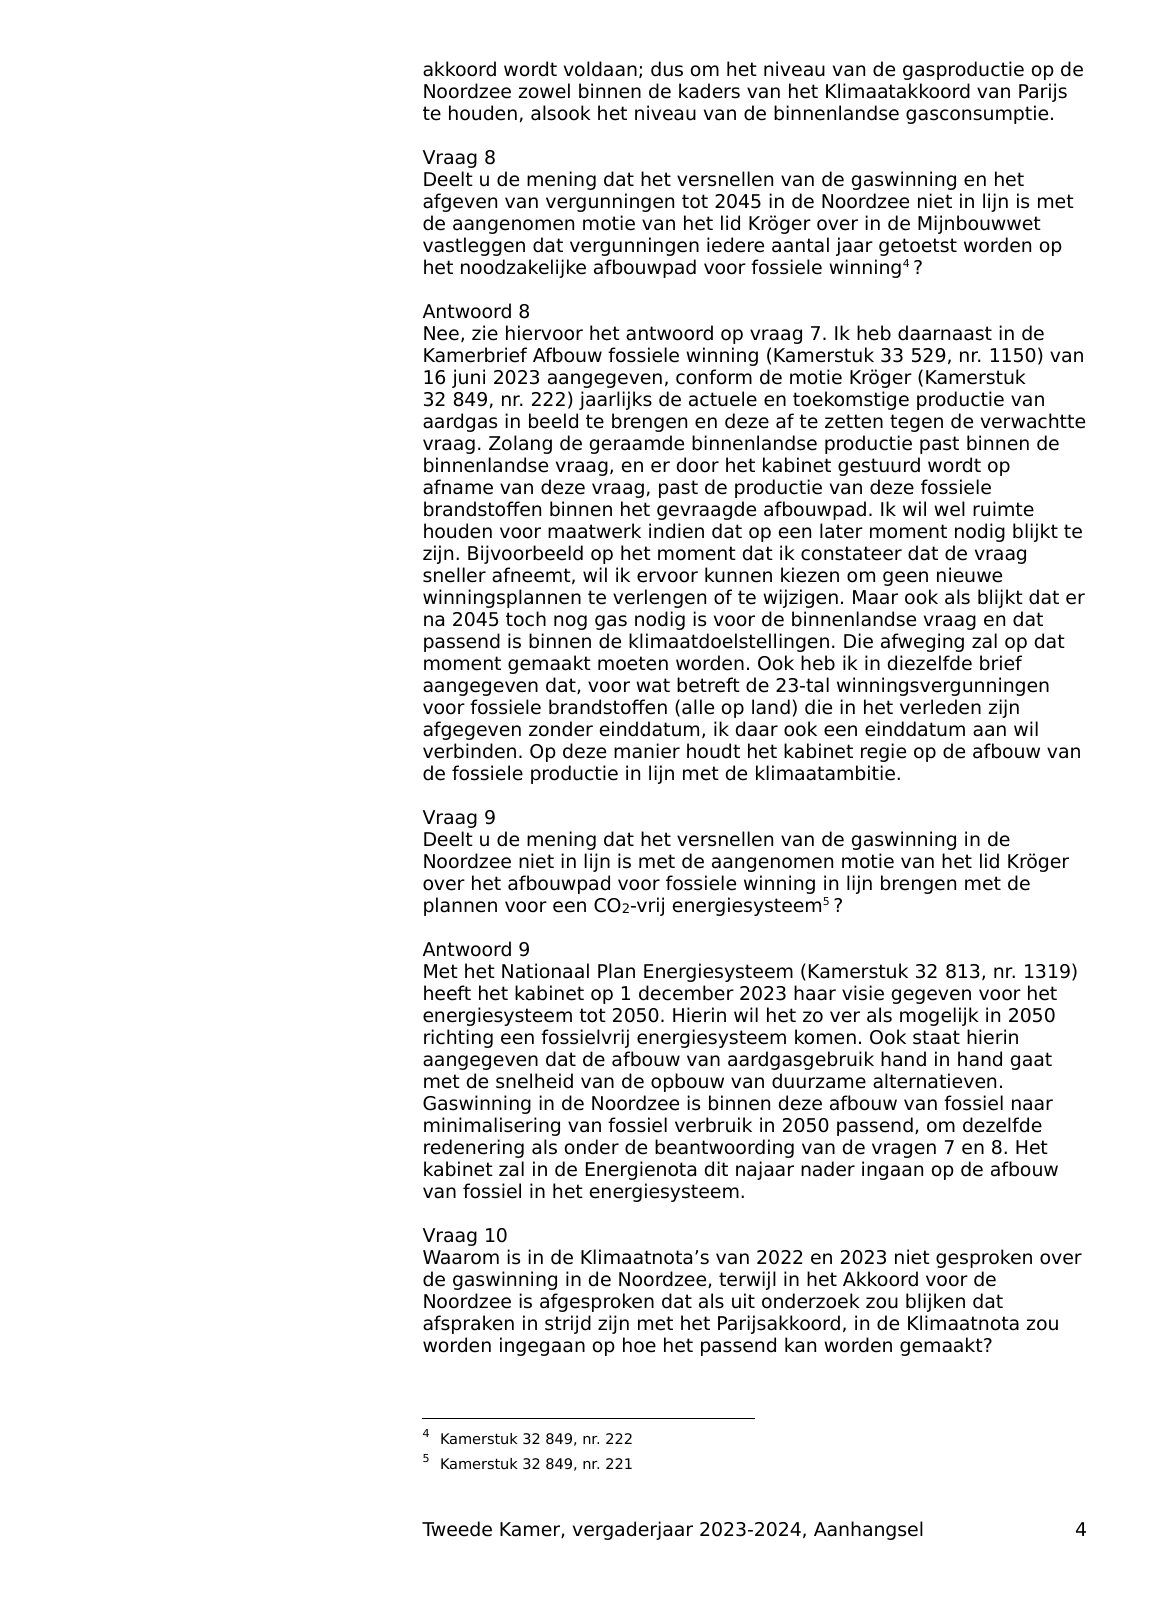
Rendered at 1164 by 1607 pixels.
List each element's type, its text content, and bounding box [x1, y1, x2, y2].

text Antwoord 9 [422, 939, 1087, 961]
text akkoord wordt voldaan; dus om het niveau van de gasproductie op de Noordzee zowel binnen de kaders van het Klimaatakkoord van Parijs te houden, alsook het niveau van de binnenlandse gasconsumptie. [422, 59, 1087, 125]
text Deelt u de mening dat het versnellen van de gaswinning en het afgeven van vergunningen tot 2045 in de Noordzee niet in lijn is met de aangenomen motie van het lid Kröger over in de Mijnbouwwet vastleggen dat vergunningen iedere aantal jaar getoetst worden op het noodzakelijke afbouwpad voor fossiele winning? [422, 169, 1087, 279]
text Kamerstuk 32 849, nr. 222 [422, 1427, 1087, 1449]
text Antwoord 8 [422, 301, 1087, 323]
text Nee, zie hiervoor het antwoord op vraag 7. Ik heb daarnaast in de Kamerbrief Afbouw fossiele winning (Kamerstuk 33 529, nr. 1150) van 16 juni 2023 aangegeven, conform de motie Kröger (Kamerstuk 32 849, nr. 222) jaarlijks de actuele en toekomstige productie van aardgas in beeld te brengen en deze af te zetten tegen de verwachtte vraag. Zolang de geraamde binnenlandse productie past binnen de binnenlandse vraag, en er door het kabinet gestuurd wordt op afname van deze vraag, past de productie van deze fossiele brandstoffen binnen het gevraagde afbouwpad. Ik wil wel ruimte houden voor maatwerk indien dat op een later moment nodig blijkt te zijn. Bijvoorbeeld op het moment dat ik constateer dat de vraag sneller afneemt, wil ik ervoor kunnen kiezen om geen nieuwe winningsplannen te verlengen of te wijzigen. Maar ook als blijkt dat er na 2045 toch nog gas nodig is voor de binnenlandse vraag en dat passend is binnen de klimaatdoelstellingen. Die afweging zal op dat moment gemaakt moeten worden. Ook heb ik in diezelfde brief aangegeven dat, voor wat betreft de 23-tal winningsvergunningen voor fossiele brandstoffen (alle op land) die in het verleden zijn afgegeven zonder einddatum, ik daar ook een einddatum aan wil verbinden. Op deze manier houdt het kabinet regie op de afbouw van de fossiele productie in lijn met de klimaatambitie. [422, 323, 1087, 785]
text Kamerstuk 32 849, nr. 221 [422, 1452, 1087, 1474]
text Vraag 10 [422, 1225, 1087, 1247]
text Deelt u de mening dat het versnellen van de gaswinning in de Noordzee niet in lijn is met de aangenomen motie van het lid Kröger over het afbouwpad voor fossiele winning in lijn brengen met de plannen voor een CO2-vrij energiesysteem? [422, 829, 1087, 917]
text Met het Nationaal Plan Energiesysteem (Kamerstuk 32 813, nr. 1319) heeft het kabinet op 1 december 2023 haar visie gegeven voor het energiesysteem tot 2050. Hierin wil het zo ver als mogelijk in 2050 richting een fossielvrij energiesysteem komen. Ook staat hierin aangegeven dat de afbouw van aardgasgebruik hand in hand gaat met de snelheid van de opbouw van duurzame alternatieven. Gaswinning in de Noordzee is binnen deze afbouw van fossiel naar minimalisering van fossiel verbruik in 2050 passend, om dezelfde redenering als onder de beantwoording van de vragen 7 en 8. Het kabinet zal in de Energienota dit najaar nader ingaan op de afbouw van fossiel in het energiesysteem. [422, 961, 1087, 1203]
text Waarom is in de Klimaatnota’s van 2022 en 2023 niet gesproken over de gaswinning in de Noordzee, terwijl in het Akkoord voor de Noordzee is afgesproken dat als uit onderzoek zou blijken dat afspraken in strijd zijn met het Parijsakkoord, in de Klimaatnota zou worden ingegaan op hoe het passend kan worden gemaakt? [422, 1247, 1087, 1357]
text Vraag 9 [422, 807, 1087, 829]
text Vraag 8 [422, 147, 1087, 169]
